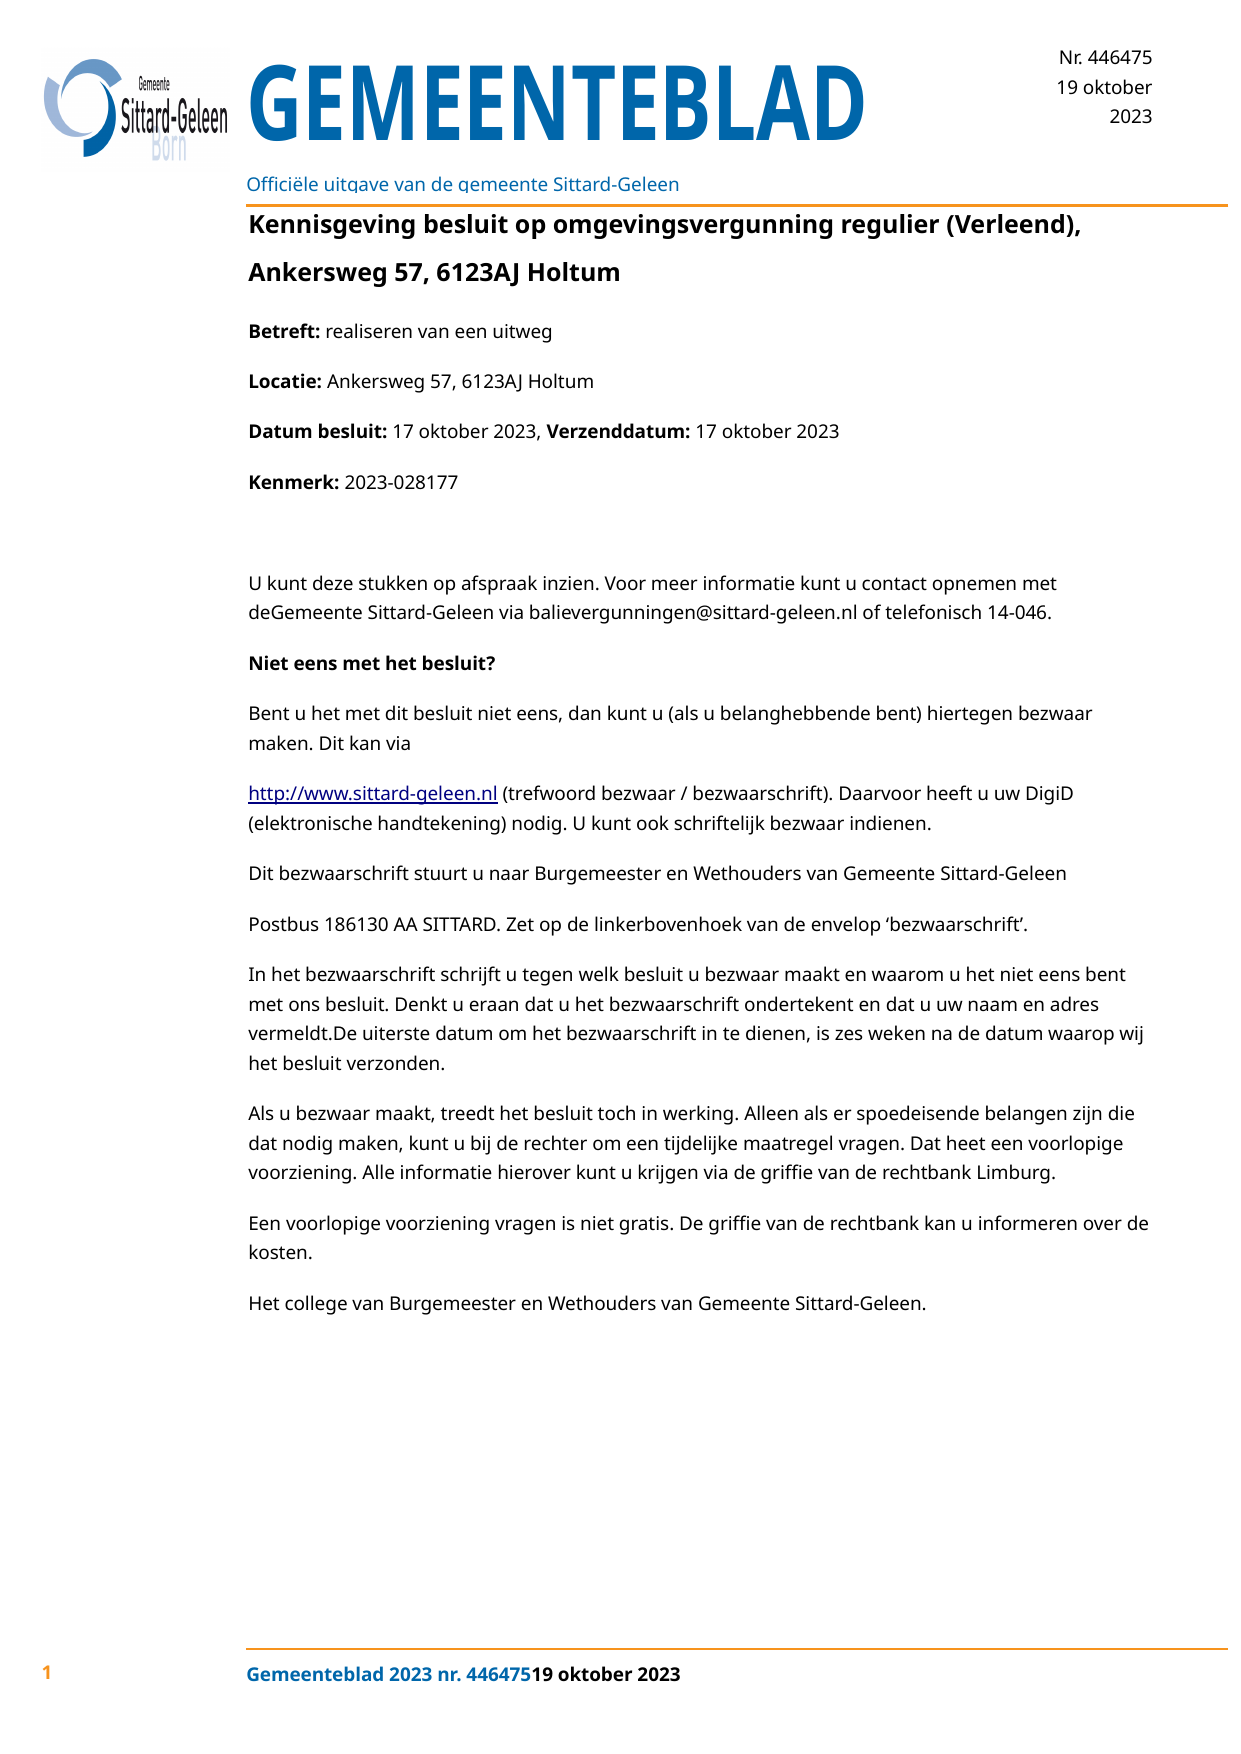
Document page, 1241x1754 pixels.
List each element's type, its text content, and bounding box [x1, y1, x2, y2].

text Een voorlopige voorziening vragen is niet gratis. De griffie van de rechtbank kan u informeren over de kosten. [248, 1210, 1152, 1265]
text Kenmerk: 2023-028177 [248, 469, 1152, 495]
text Postbus 186130 AA SITTARD. Zet op de linkerbovenhoek van de envelop ‘bezwaarschrift’. [248, 911, 1152, 937]
text Dit bezwaarschrift stuurt u naar Burgemeester en Wethouders van Gemeente Sittard-Geleen [248, 860, 1152, 886]
text Datum besluit: 17 oktober 2023, Verzenddatum: 17 oktober 2023 [248, 419, 1152, 444]
text Het college van Burgemeester en Wethouders van Gemeente Sittard-Geleen. [248, 1290, 1152, 1316]
picture [41, 47, 231, 172]
text In het bezwaarschrift schrijft u tegen welk besluit u bezwaar maakt en waarom u het niet eens bent met ons besluit. Denkt u eraan dat u het bezwaarschrift ondertekent en dat u uw naam en adres vermeldt.De uiterste datum om het bezwaarschrift in te dienen, is zes weken na de datum waarop wij het besluit verzonden. [248, 961, 1152, 1076]
text Kennisgeving besluit op omgevingsvergunning regulier (Verleend), Ankersweg 57, 6123AJ Holtum [248, 207, 1152, 288]
text Betreft: realiseren van een uitweg [248, 318, 1152, 344]
text U kunt deze stukken op afspraak inzien. Voor meer informatie kunt u contact opnemen met deGemeente Sittard-Geleen via balievergunningen@sittard-geleen.nl of telefonisch 14-046. [248, 570, 1152, 625]
text Niet eens met het besluit? [248, 650, 1152, 676]
text http://www.sittard-geleen.nl (trefwoord bezwaar / bezwaarschrift). Daarvoor heeft u uw DigiD (elektronische handtekening) nodig. U kunt ook schriftelijk bezwaar indienen. [248, 780, 1152, 836]
text Bent u het met dit besluit niet eens, dan kunt u (als u belanghebbende bent) hiertegen bezwaar maken. Dit kan via [248, 700, 1152, 756]
text Locatie: Ankersweg 57, 6123AJ Holtum [248, 368, 1152, 394]
text Als u bezwaar maakt, treedt het besluit toch in werking. Alleen als er spoedeisende belangen zijn die dat nodig maken, kunt u bij de rechter om een tijdelijke maatregel vragen. Dat heet een voorlopige voorziening. Alle informatie hierover kunt u krijgen via de griffie van de rechtbank Limburg. [248, 1100, 1152, 1185]
